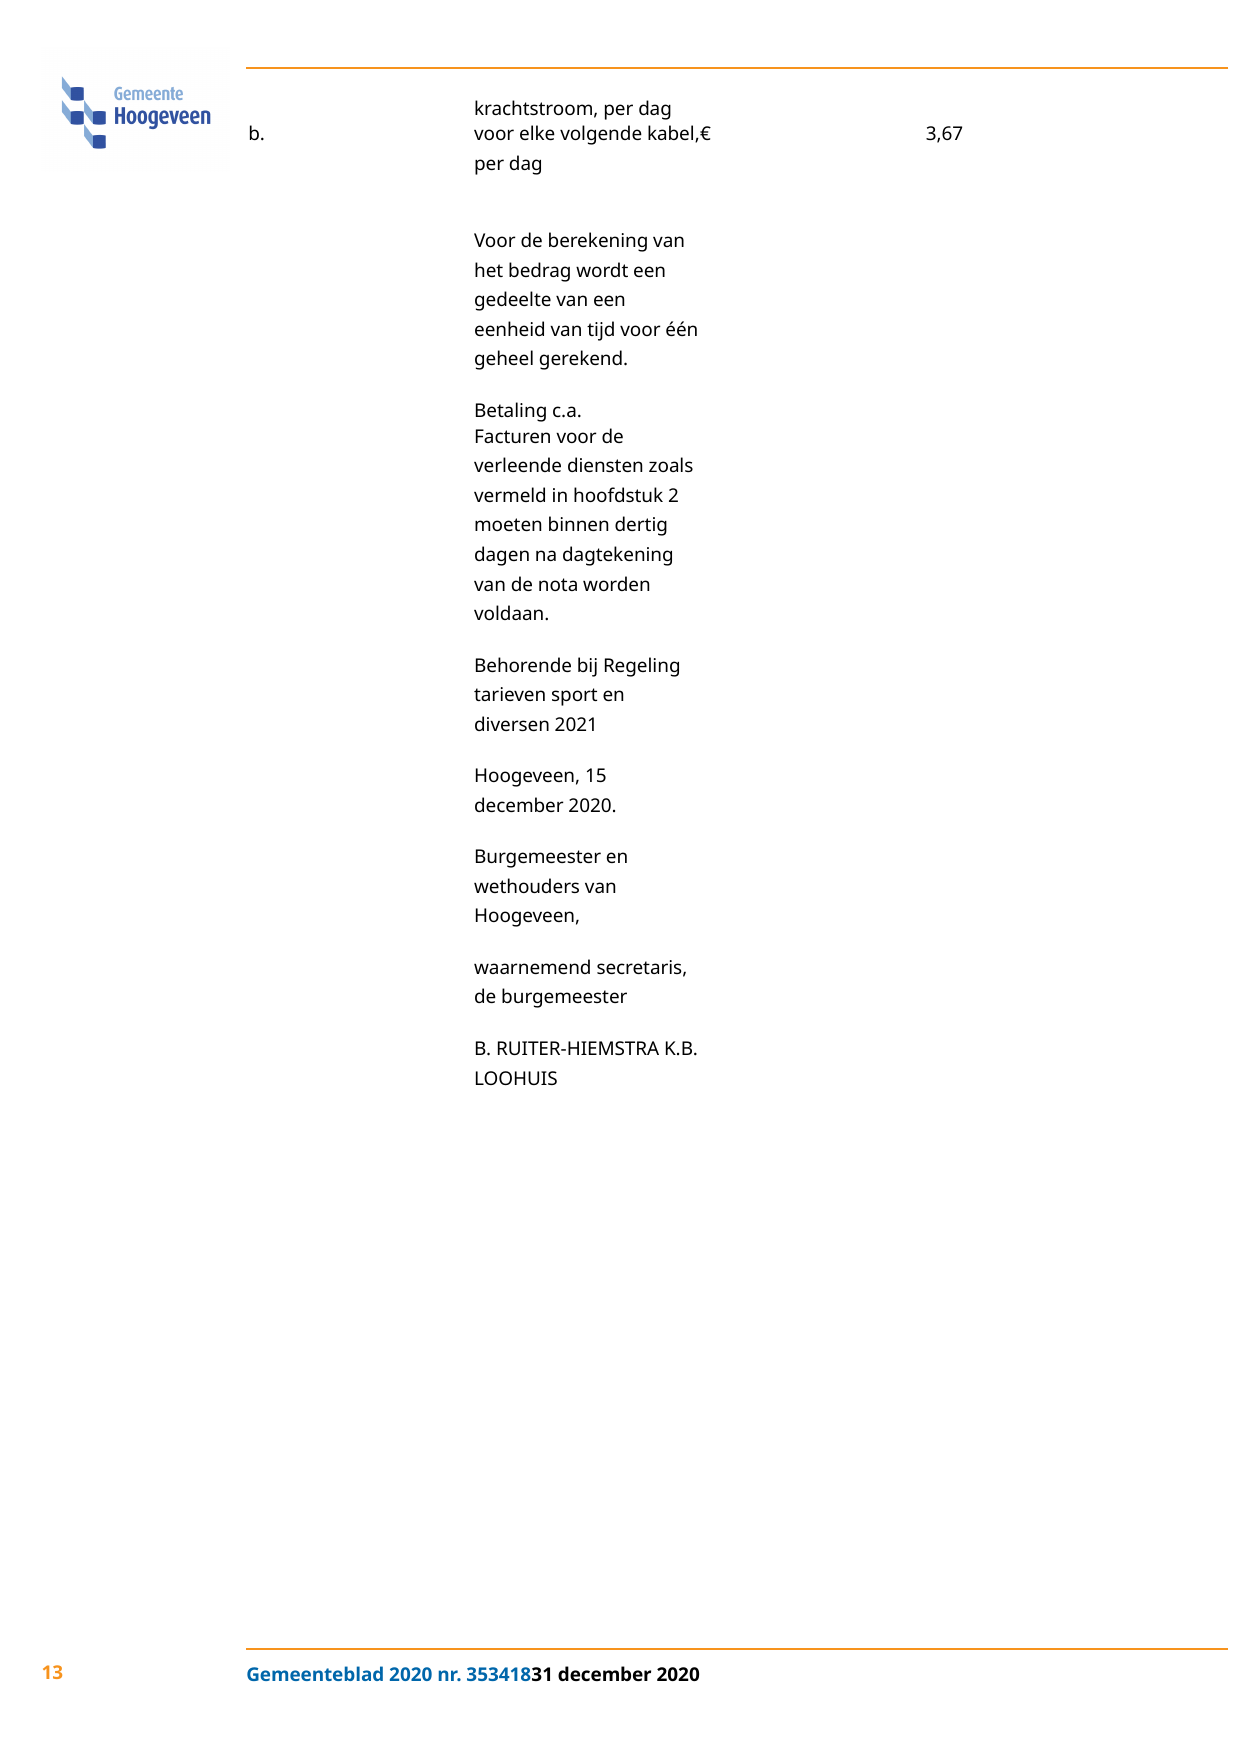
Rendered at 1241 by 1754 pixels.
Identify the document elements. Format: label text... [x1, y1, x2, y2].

table_cell [248, 176, 474, 202]
table_cell [926, 763, 1152, 818]
table_cell [926, 737, 1152, 762]
table_cell [926, 1009, 1152, 1035]
table_cell [926, 397, 1152, 423]
table_cell waarnemend secretaris, de burgemeester [474, 954, 700, 1009]
table_cell [926, 1035, 1152, 1090]
table_cell [474, 371, 700, 397]
table_cell [700, 95, 926, 121]
table_cell [926, 818, 1152, 843]
picture [41, 47, 231, 172]
table_cell [248, 397, 474, 423]
table_cell [700, 818, 926, 843]
table_cell [926, 928, 1152, 954]
table_cell [248, 227, 474, 371]
table_cell Hoogeveen, 15 december 2020. [474, 763, 700, 818]
table_cell € [700, 121, 926, 176]
table_cell [926, 652, 1152, 737]
table_cell [926, 844, 1152, 928]
table_cell [474, 176, 700, 202]
table_cell [474, 928, 700, 954]
table_cell [700, 397, 926, 423]
table_cell b. [248, 121, 474, 176]
table_cell [248, 818, 474, 843]
table_cell [248, 954, 474, 1009]
table_cell [474, 626, 700, 652]
table_cell [700, 1035, 926, 1090]
table_cell [926, 227, 1152, 371]
table_cell [700, 928, 926, 954]
table_cell [248, 763, 474, 818]
table_cell [700, 954, 926, 1009]
table_cell [248, 202, 474, 227]
table_cell [926, 954, 1152, 1009]
table_cell [700, 652, 926, 737]
table_cell [926, 371, 1152, 397]
table_cell [248, 1035, 474, 1090]
table_cell Voor de berekening van het bedrag wordt een gedeelte van een eenheid van tijd voor één geheel gerekend. [474, 227, 700, 371]
table_cell [926, 423, 1152, 626]
table_cell Facturen voor de verleende diensten zoals vermeld in hoofdstuk 2 moeten binnen dertig dagen na dagtekening van de nota worden voldaan. [474, 423, 700, 626]
table_cell [248, 626, 474, 652]
table_cell [474, 737, 700, 762]
table_cell [926, 202, 1152, 227]
table_cell Betaling c.a. [474, 397, 700, 423]
table_cell Burgemeester en wethouders van Hoogeveen, [474, 844, 700, 928]
table_cell [700, 844, 926, 928]
table_cell [248, 844, 474, 928]
table_cell krachtstroom, per dag [474, 95, 700, 121]
table_cell [700, 227, 926, 371]
table_cell voor elke volgende kabel, per dag [474, 121, 700, 176]
table_cell [700, 626, 926, 652]
table_cell [926, 176, 1152, 202]
table_cell [700, 371, 926, 397]
table_cell [248, 1009, 474, 1035]
table_cell [474, 1009, 700, 1035]
table_cell [248, 95, 474, 121]
table_cell [248, 737, 474, 762]
table_cell [248, 371, 474, 397]
table_cell [248, 928, 474, 954]
table_cell Behorende bij Regeling tarieven sport en diversen 2021 [474, 652, 700, 737]
table_cell [700, 763, 926, 818]
table_cell [700, 202, 926, 227]
table_cell B. RUITER-HIEMSTRA K.B. LOOHUIS [474, 1035, 700, 1090]
table_cell [700, 423, 926, 626]
table_cell [248, 423, 474, 626]
table_cell [474, 202, 700, 227]
table_cell 3,67 [926, 121, 1152, 176]
table_cell [926, 95, 1152, 121]
table_cell [248, 652, 474, 737]
table_cell [474, 818, 700, 843]
table_cell [700, 176, 926, 202]
table_cell [926, 626, 1152, 652]
table_cell [700, 1009, 926, 1035]
table_cell [700, 737, 926, 762]
